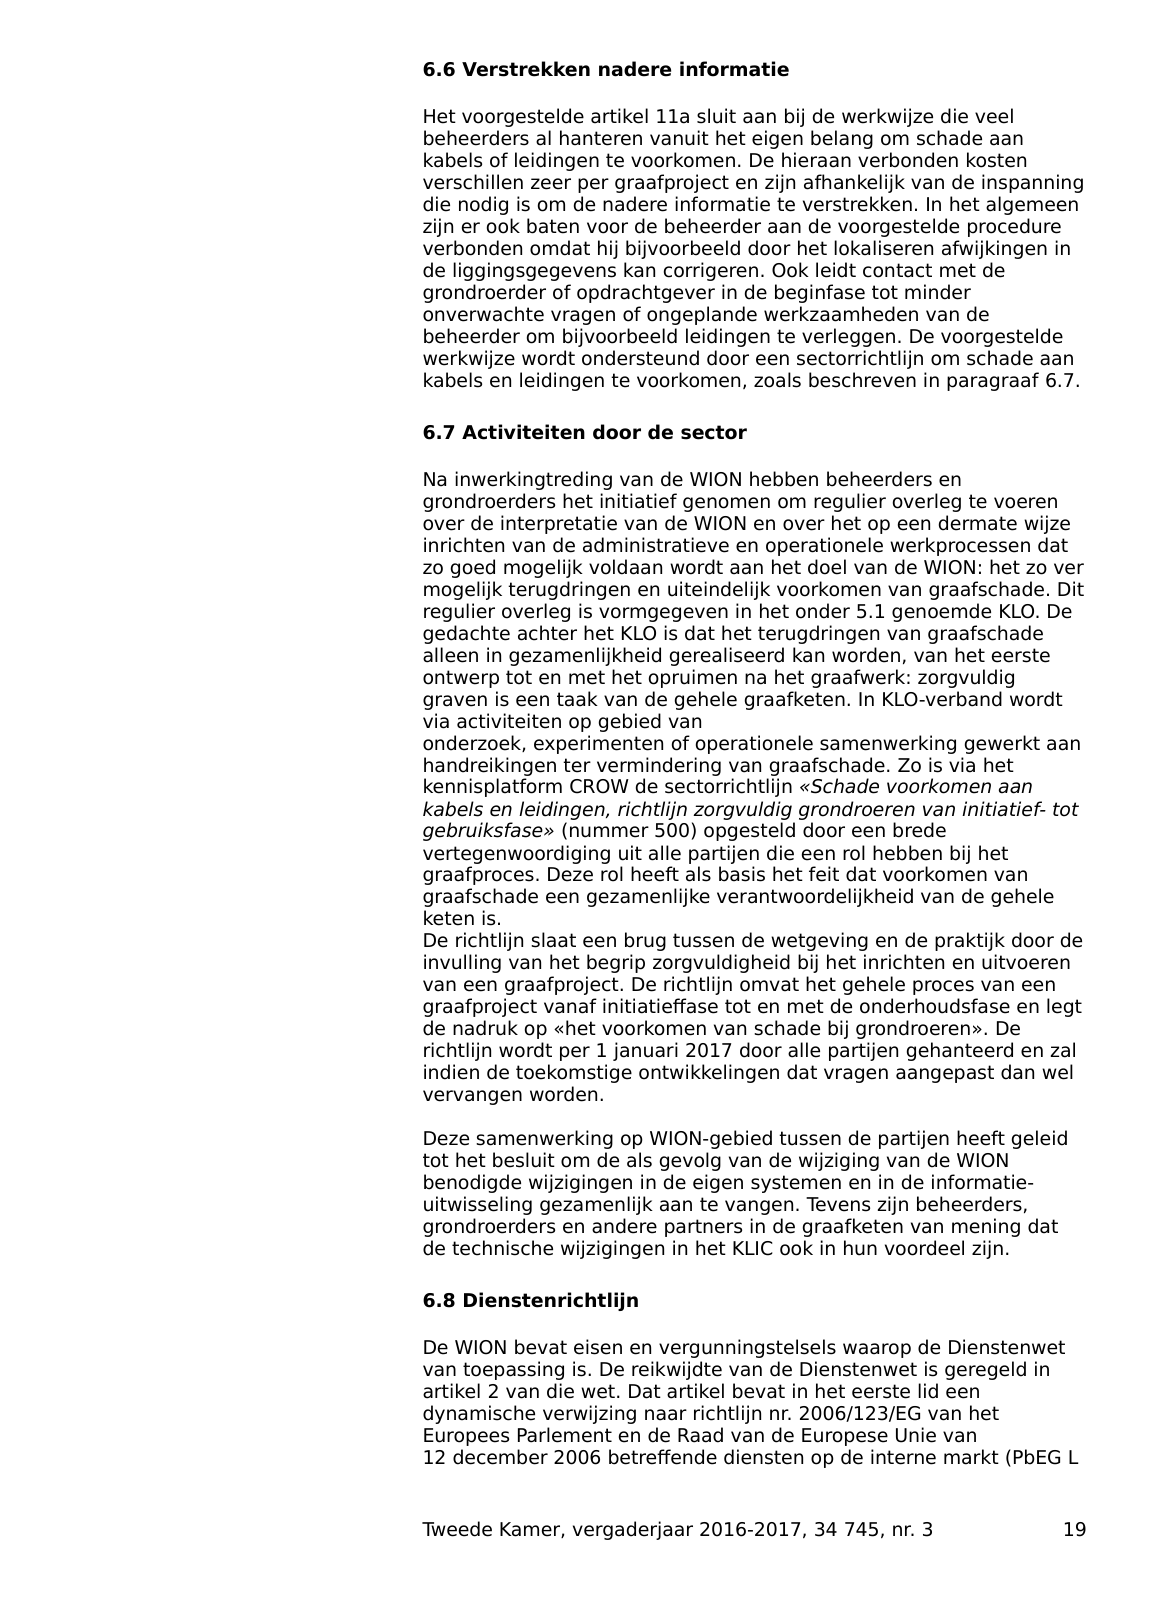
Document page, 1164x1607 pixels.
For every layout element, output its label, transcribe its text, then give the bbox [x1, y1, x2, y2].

text onderzoek, experimenten of operationele samenwerking gewerkt aan handreikingen ter vermindering van graafschade. Zo is via het kennisplatform CROW de sectorrichtlijn «Schade voorkomen aan kabels en leidingen, richtlijn zorgvuldig grondroeren van initiatief- tot gebruiksfase» (nummer 500) opgesteld door een brede vertegenwoordiging uit alle partijen die een rol hebben bij het graafproces. Deze rol heeft als basis het feit dat voorkomen van graafschade een gezamenlijke verantwoordelijkheid van de gehele keten is. [422, 732, 1087, 930]
text Het voorgestelde artikel 11a sluit aan bij de werkwijze die veel beheerders al hanteren vanuit het eigen belang om schade aan kabels of leidingen te voorkomen. De hieraan verbonden kosten verschillen zeer per graafproject en zijn afhankelijk van de inspanning die nodig is om de nadere informatie te verstrekken. In het algemeen zijn er ook baten voor de beheerder aan de voorgestelde procedure verbonden omdat hij bijvoorbeeld door het lokaliseren afwijkingen in de liggingsgegevens kan corrigeren. Ook leidt contact met de grondroerder of opdrachtgever in de beginfase tot minder onverwachte vragen of ongeplande werkzaamheden van de beheerder om bijvoorbeeld leidingen te verleggen. De voorgestelde werkwijze wordt ondersteund door een sectorrichtlijn om schade aan kabels en leidingen te voorkomen, zoals beschreven in paragraaf 6.7. [422, 106, 1087, 392]
text De richtlijn slaat een brug tussen de wetgeving en de praktijk door de invulling van het begrip zorgvuldigheid bij het inrichten en uitvoeren van een graafproject. De richtlijn omvat het gehele proces van een graafproject vanaf initiatieffase tot en met de onderhoudsfase en legt de nadruk op «het voorkomen van schade bij grondroeren». De richtlijn wordt per 1 januari 2017 door alle partijen gehanteerd en zal indien de toekomstige ontwikkelingen dat vragen aangepast dan wel vervangen worden. [422, 930, 1087, 1106]
text Na inwerkingtreding van de WION hebben beheerders en grondroerders het initiatief genomen om regulier overleg te voeren over de interpretatie van de WION en over het op een dermate wijze inrichten van de administratieve en operationele werkprocessen dat zo goed mogelijk voldaan wordt aan het doel van de WION: het zo ver mogelijk terugdringen en uiteindelijk voorkomen van graafschade. Dit regulier overleg is vormgegeven in het onder 5.1 genoemde KLO. De gedachte achter het KLO is dat het terugdringen van graafschade alleen in gezamenlijkheid gerealiseerd kan worden, van het eerste ontwerp tot en met het opruimen na het graafwerk: zorgvuldig graven is een taak van de gehele graafketen. In KLO-verband wordt via activiteiten op gebied van [422, 469, 1087, 732]
subtitle 6.6 Verstrekken nadere informatie [422, 59, 1087, 81]
subtitle 6.7 Activiteiten door de sector [422, 422, 1087, 444]
text Deze samenwerking op WION-gebied tussen de partijen heeft geleid tot het besluit om de als gevolg van de wijziging van de WION benodigde wijzigingen in de eigen systemen en in de informatie-uitwisseling gezamenlijk aan te vangen. Tevens zijn beheerders, grondroerders en andere partners in de graafketen van mening dat de technische wijzigingen in het KLIC ook in hun voordeel zijn. [422, 1128, 1087, 1260]
text De WION bevat eisen en vergunningstelsels waarop de Dienstenwet van toepassing is. De reikwijdte van de Dienstenwet is geregeld in artikel 2 van die wet. Dat artikel bevat in het eerste lid een dynamische verwijzing naar richtlijn nr. 2006/123/EG van het Europees Parlement en de Raad van de Europese Unie van 12 december 2006 betreffende diensten op de interne markt (PbEG L [422, 1337, 1087, 1469]
subtitle 6.8 Dienstenrichtlijn [422, 1290, 1087, 1312]
